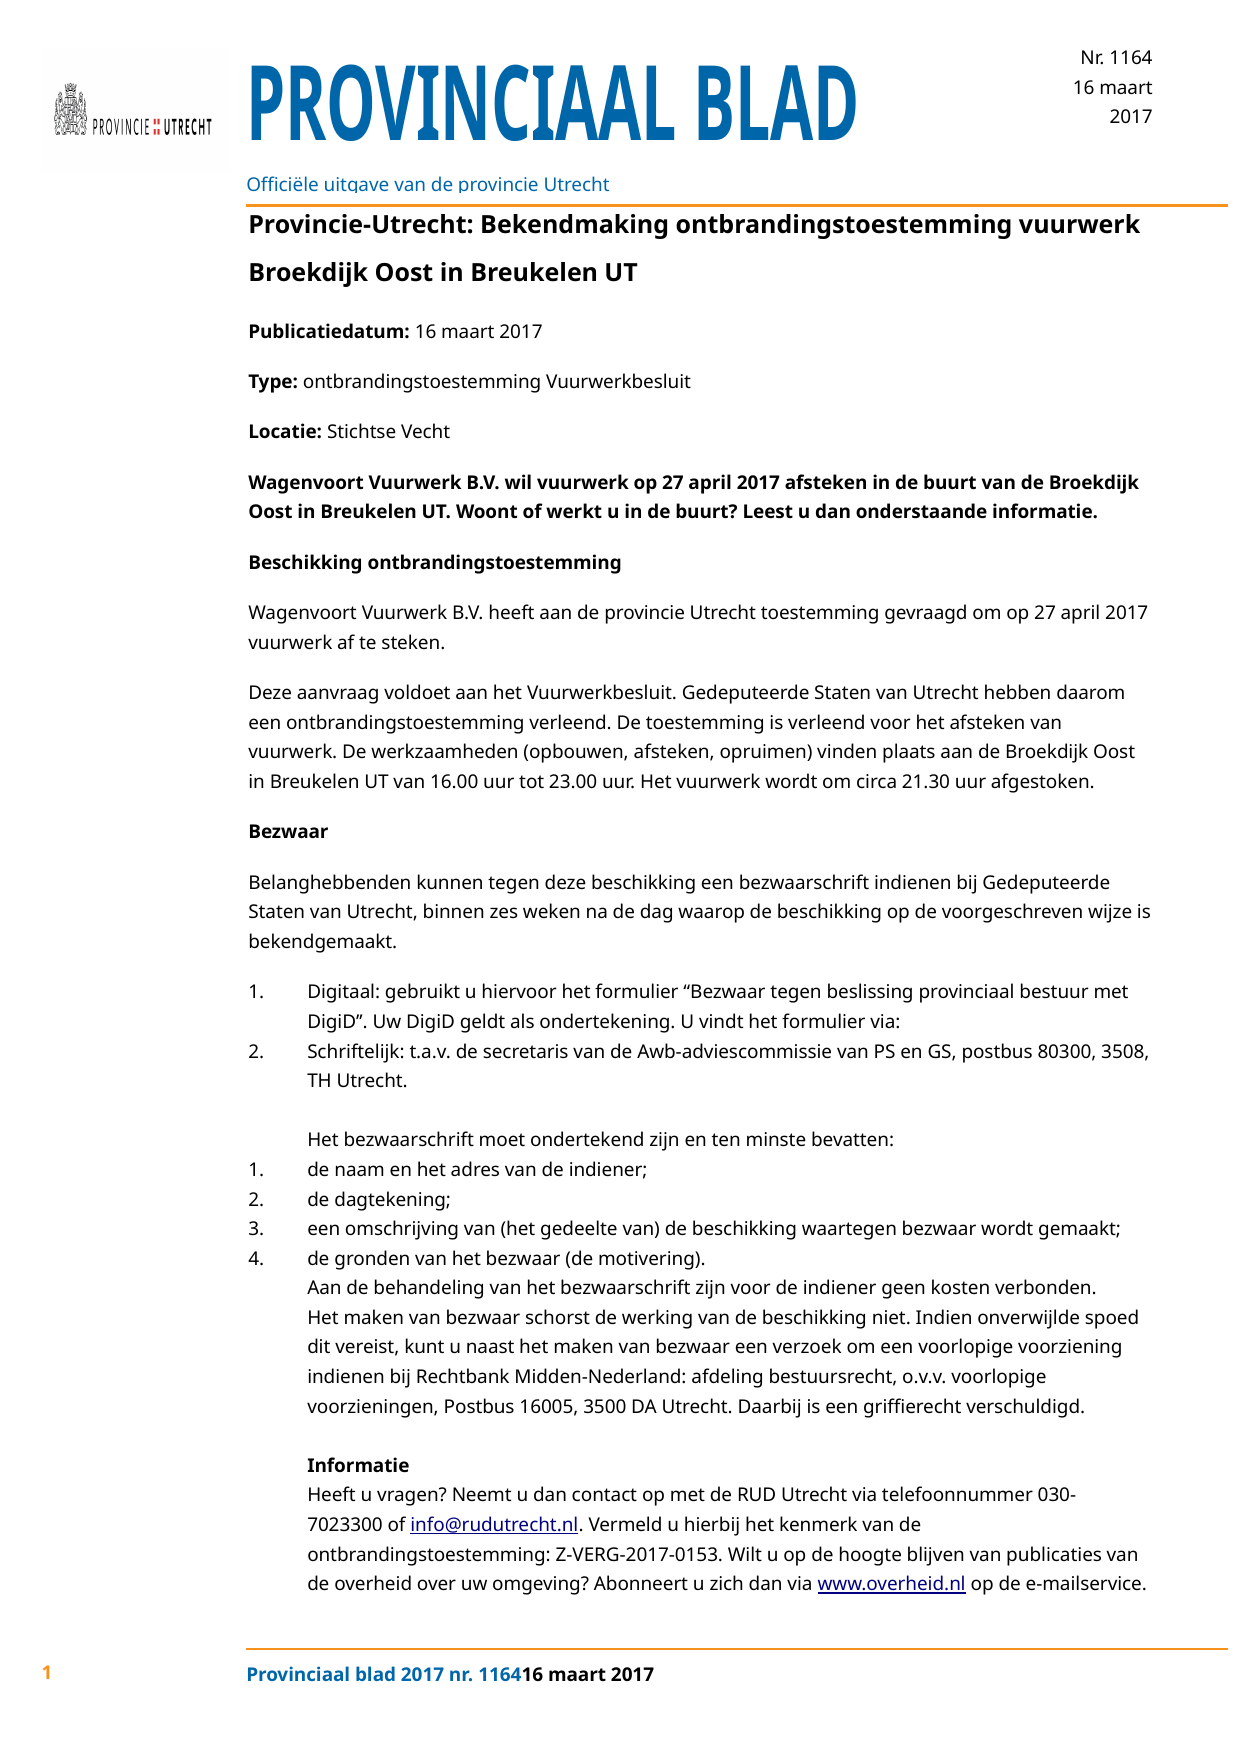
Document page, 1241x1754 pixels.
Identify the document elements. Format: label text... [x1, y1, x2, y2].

list Heeft u vragen? Neemt u dan contact op met de RUD Utrecht via telefoonnummer 030-7023300 of info@rudutrecht.nl. Vermeld u hierbij het kenmerk van de ontbrandingstoestemming: Z-VERG-2017-0153. Wilt u op de hoogte blijven van publicaties van de overheid over uw omgeving? Abonneert u zich dan via www.overheid.nl op de e-mailservice. [248, 1482, 1152, 1596]
text Belanghebbenden kunnen tegen deze beschikking een bezwaarschrift indienen bij Gedeputeerde Staten van Utrecht, binnen zes weken na de dag waarop de beschikking op de voorgeschreven wijze is bekendgemaakt. [248, 869, 1152, 954]
text Deze aanvraag voldoet aan het Vuurwerkbesluit. Gedeputeerde Staten van Utrecht hebben daarom een ontbrandingstoestemming verleend. De toestemming is verleend voor het afsteken van vuurwerk. De werkzaamheden (opbouwen, afsteken, opruimen) vinden plaats aan de Broekdijk Oost in Breukelen UT van 16.00 uur tot 23.00 uur. Het vuurwerk wordt om circa 21.30 uur afgestoken. [248, 679, 1152, 794]
text Bezwaar [248, 819, 1152, 844]
list de naam en het adres van de indiener; [248, 1156, 1152, 1182]
list een omschrijving van (het gedeelte van) de beschikking waartegen bezwaar wordt gemaakt; [248, 1215, 1152, 1241]
text Wagenvoort Vuurwerk B.V. wil vuurwerk op 27 april 2017 afsteken in de buurt van de Broekdijk Oost in Breukelen UT. Woont of werkt u in de buurt? Leest u dan onderstaande informatie. [248, 469, 1152, 524]
picture [41, 47, 231, 172]
list Digitaal: gebruikt u hiervoor het formulier “Bezwaar tegen beslissing provinciaal bestuur met DigiD’’. Uw DigiD geldt als ondertekening. U vindt het formulier via: [248, 979, 1152, 1034]
list Informatie [248, 1452, 1152, 1478]
list de gronden van het bezwaar (de motivering). [248, 1245, 1152, 1271]
list de dagtekening; [248, 1186, 1152, 1212]
text Beschikking ontbrandingstoestemming [248, 549, 1152, 575]
list Het bezwaarschrift moet ondertekend zijn en ten minste bevatten: [248, 1127, 1152, 1152]
list Schriftelijk: t.a.v. de secretaris van de Awb-adviescommissie van PS en GS, postbus 80300, 3508, TH Utrecht. [248, 1038, 1152, 1093]
list Het maken van bezwaar schorst de werking van de beschikking niet. Indien onverwijlde spoed dit vereist, kunt u naast het maken van bezwaar een verzoek om een voorlopige voorziening indienen bij Rechtbank Midden-Nederland: afdeling bestuursrecht, o.v.v. voorlopige voorzieningen, Postbus 16005, 3500 DA Utrecht. Daarbij is een griffierecht verschuldigd. [248, 1304, 1152, 1419]
text Type: ontbrandingstoestemming Vuurwerkbesluit [248, 368, 1152, 394]
text Wagenvoort Vuurwerk B.V. heeft aan de provincie Utrecht toestemming gevraagd om op 27 april 2017 vuurwerk af te steken. [248, 599, 1152, 655]
list Aan de behandeling van het bezwaarschrift zijn voor de indiener geen kosten verbonden. [248, 1274, 1152, 1300]
text Provincie-Utrecht: Bekendmaking ontbrandingstoestemming vuurwerk Broekdijk Oost in Breukelen UT [248, 207, 1152, 288]
text Locatie: Stichtse Vecht [248, 419, 1152, 444]
text Publicatiedatum: 16 maart 2017 [248, 318, 1152, 344]
